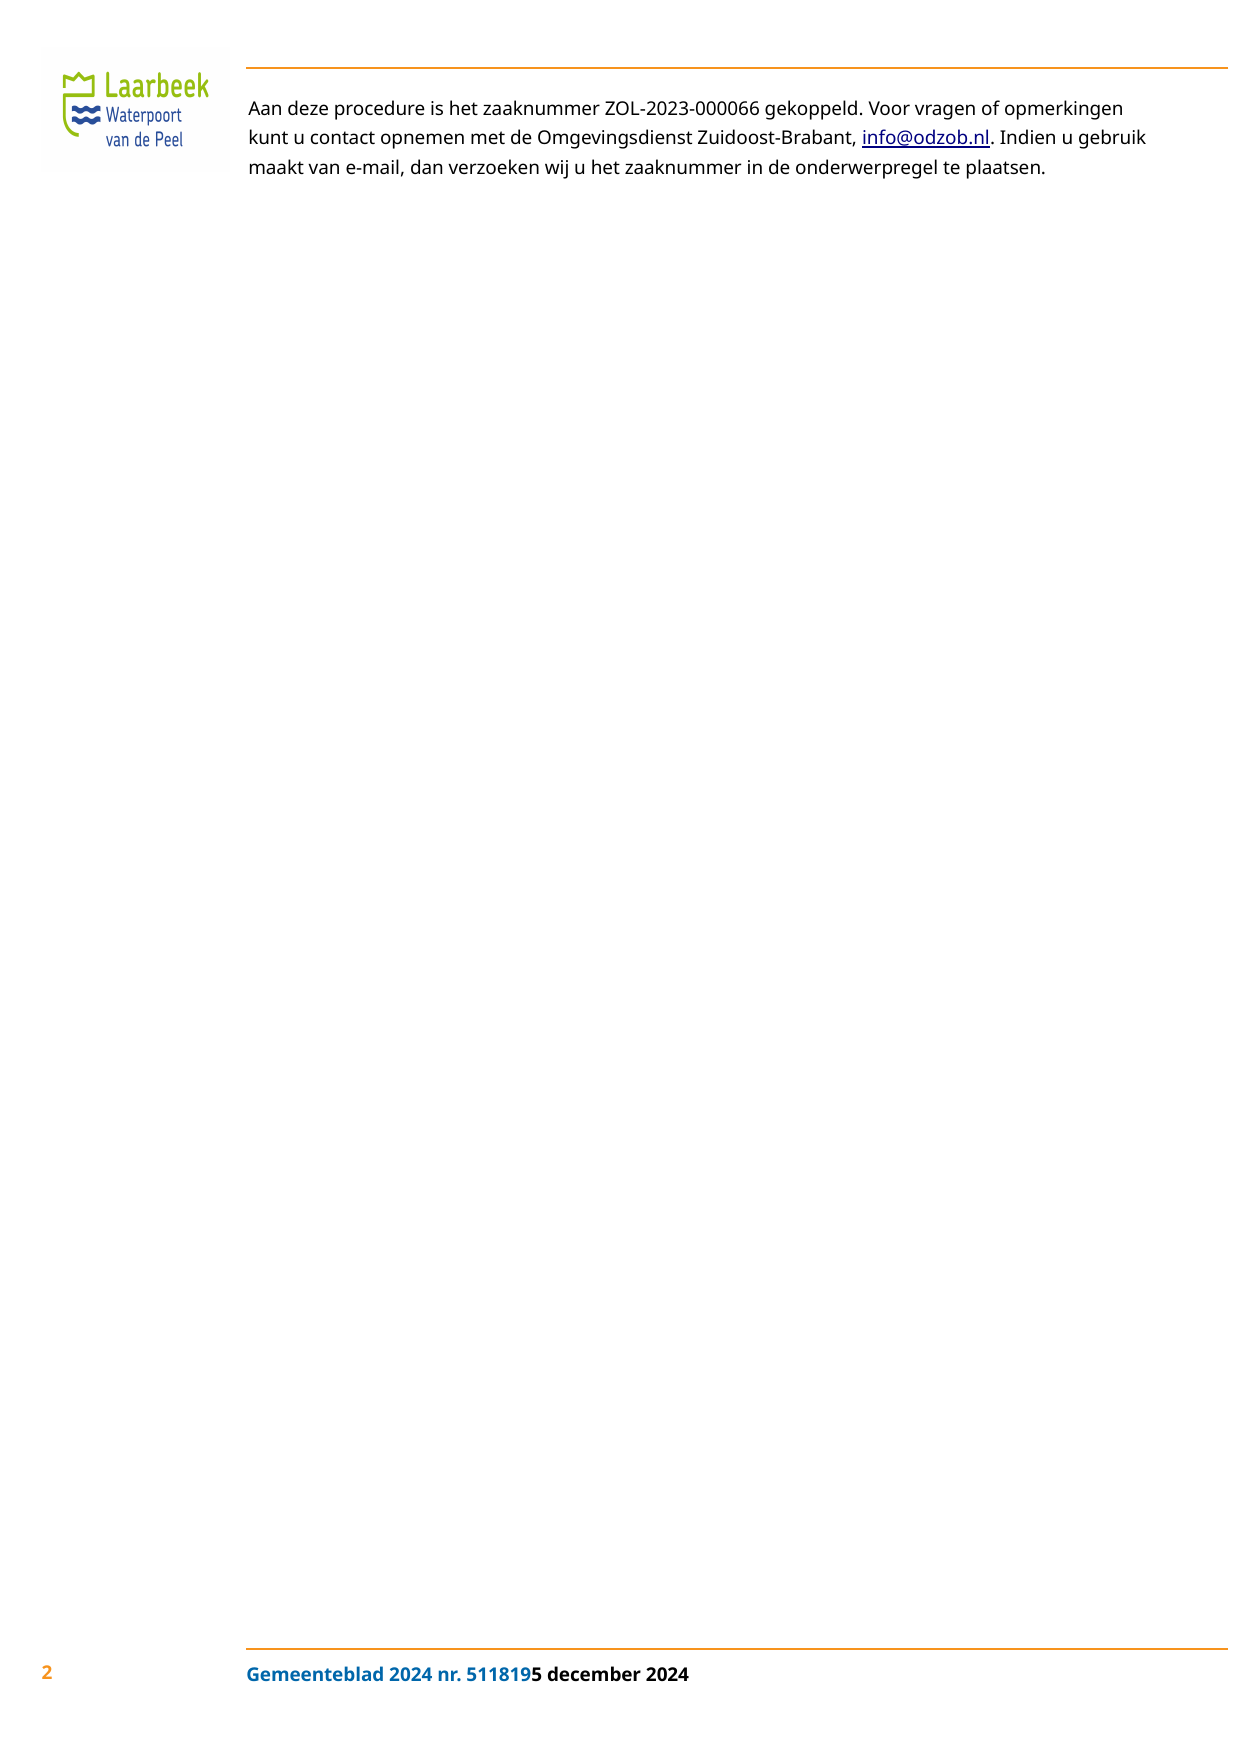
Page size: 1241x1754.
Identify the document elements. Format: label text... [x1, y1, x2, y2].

picture [41, 47, 231, 172]
text Aan deze procedure is het zaaknummer ZOL-2023-000066 gekoppeld. Voor vragen of opmerkingen kunt u contact opnemen met de Omgevingsdienst Zuidoost-Brabant, info@odzob.nl. Indien u gebruik maakt van e-mail, dan verzoeken wij u het zaaknummer in de onderwerpregel te plaatsen. [248, 95, 1152, 180]
